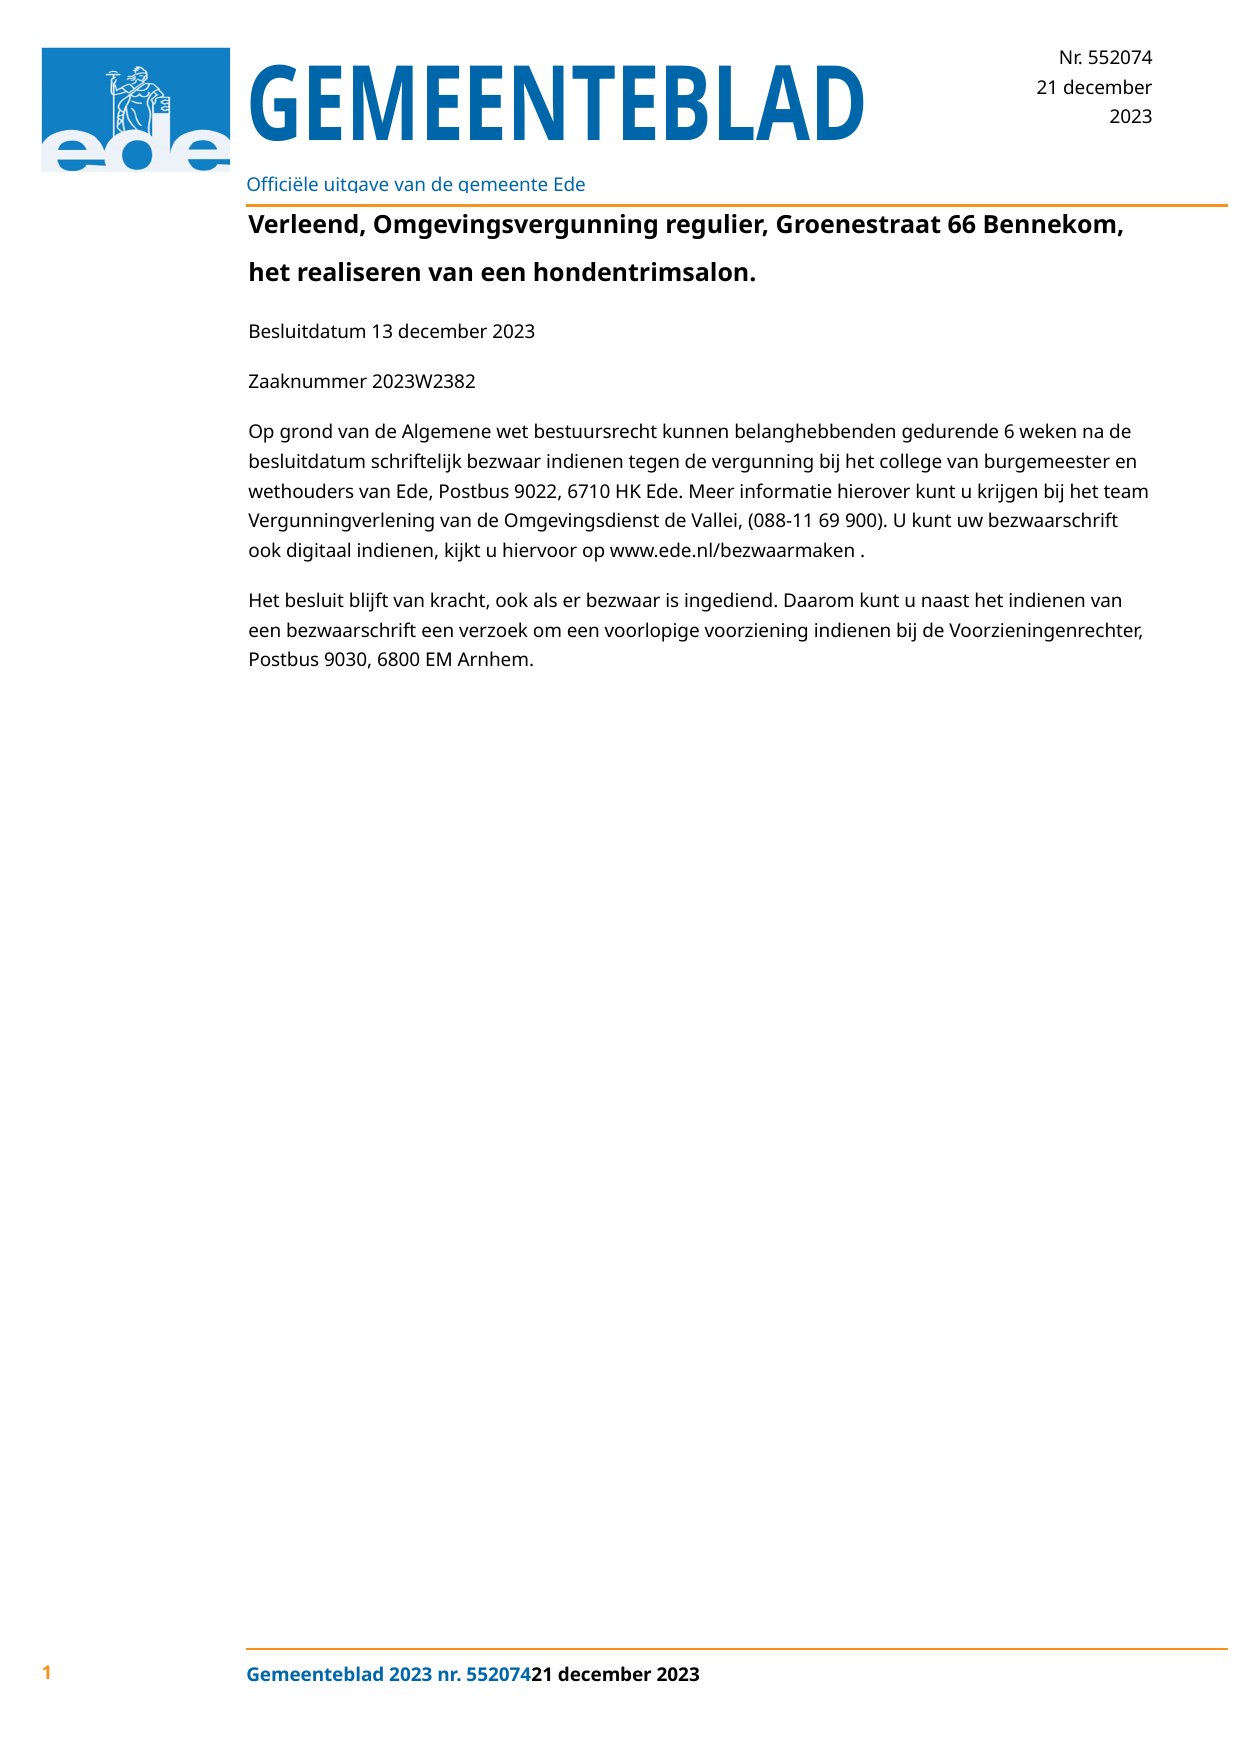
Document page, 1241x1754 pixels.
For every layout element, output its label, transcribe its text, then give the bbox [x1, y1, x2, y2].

text Zaaknummer 2023W2382 [248, 368, 1152, 394]
text Verleend, Omgevingsvergunning regulier, Groenestraat 66 Bennekom, het realiseren van een hondentrimsalon. [248, 207, 1152, 288]
picture [41, 47, 231, 172]
text Het besluit blijft van kracht, ook als er bezwaar is ingediend. Daarom kunt u naast het indienen van een bezwaarschrift een verzoek om een voorlopige voorziening indienen bij de Voorzieningenrechter, Postbus 9030, 6800 EM Arnhem. [248, 587, 1152, 672]
text Op grond van de Algemene wet bestuursrecht kunnen belanghebbenden gedurende 6 weken na de besluitdatum schriftelijk bezwaar indienen tegen de vergunning bij het college van burgemeester en wethouders van Ede, Postbus 9022, 6710 HK Ede. Meer informatie hierover kunt u krijgen bij het team Vergunningverlening van de Omgevingsdienst de Vallei, (088-11 69 900). U kunt uw bezwaarschrift ook digitaal indienen, kijkt u hiervoor op www.ede.nl/bezwaarmaken . [248, 419, 1152, 563]
text Besluitdatum 13 december 2023 [248, 318, 1152, 344]
